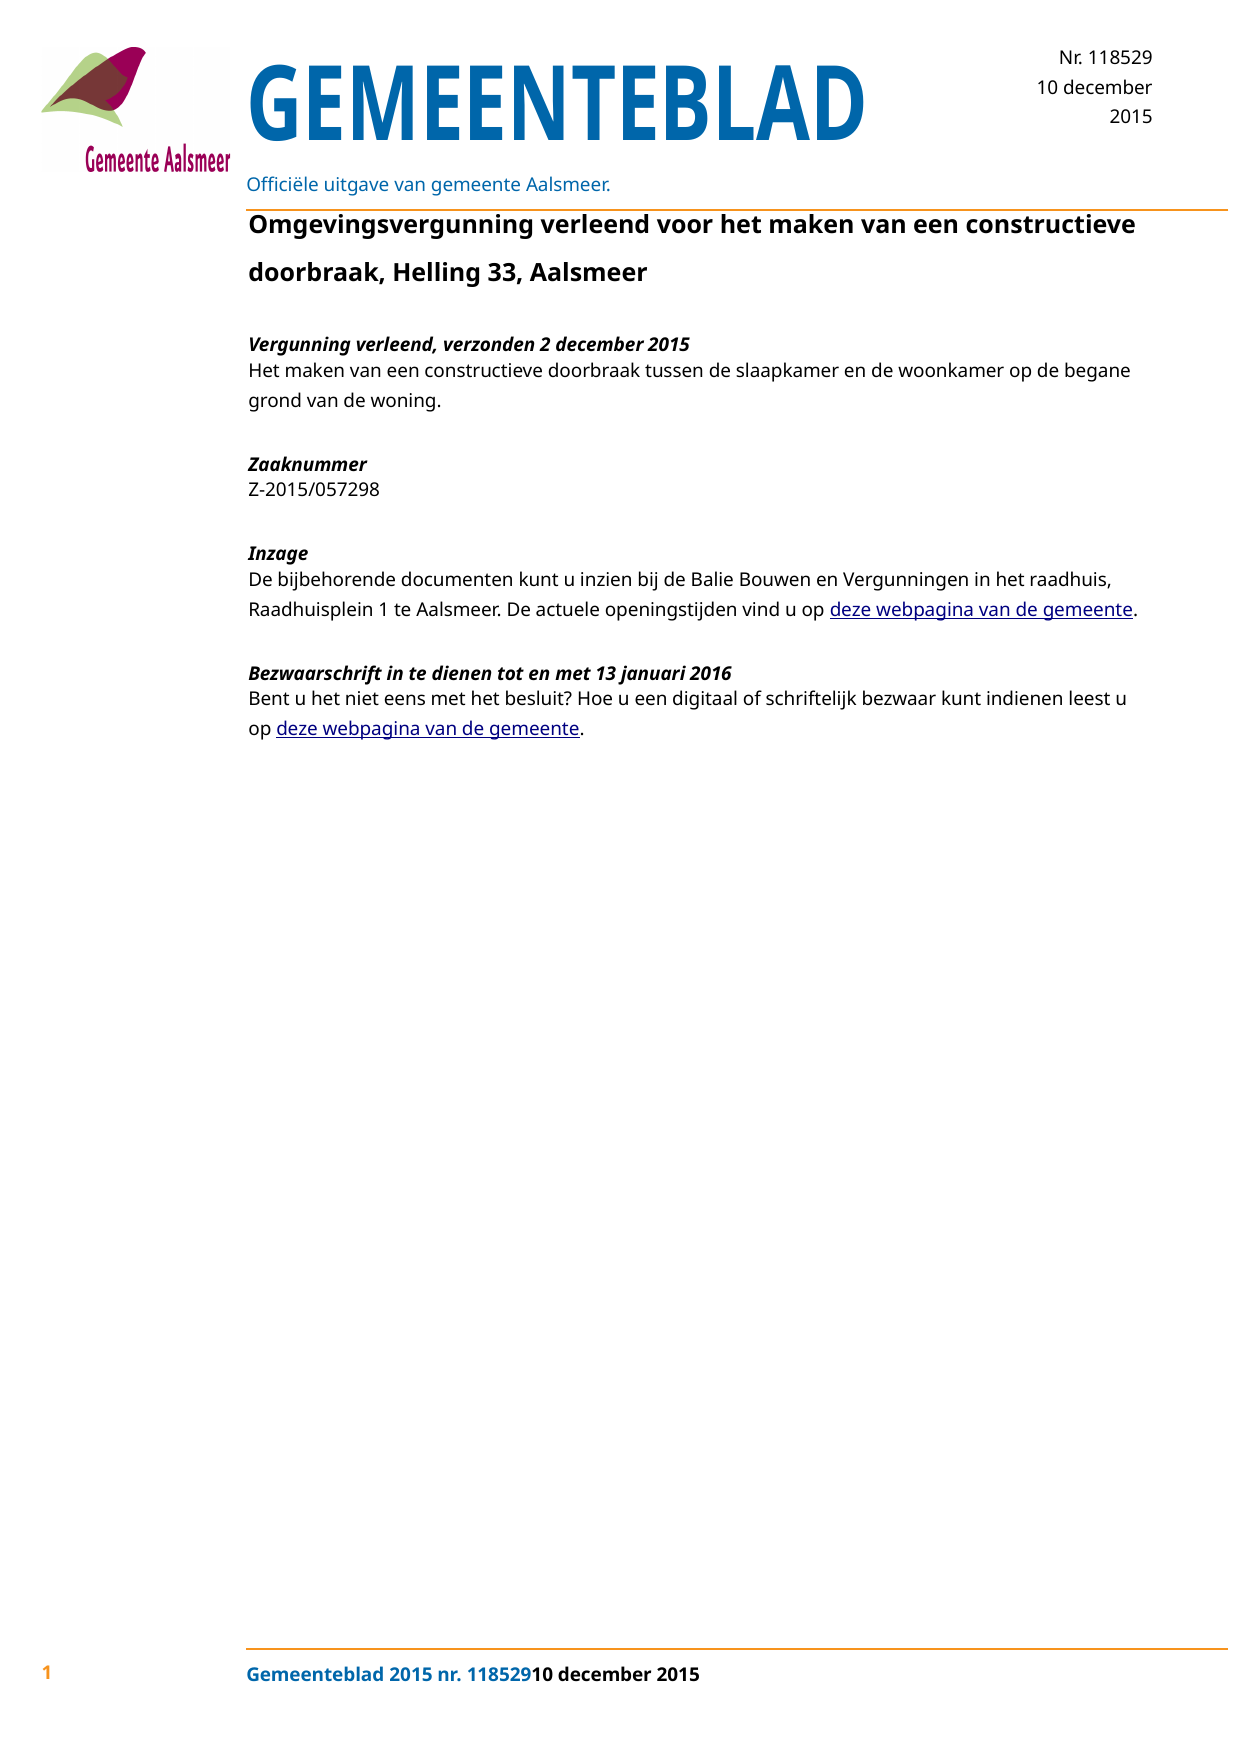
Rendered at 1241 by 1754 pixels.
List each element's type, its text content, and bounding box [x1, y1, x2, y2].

text Omgevingsvergunning verleend voor het maken van een constructieve doorbraak, Helling 33, Aalsmeer [248, 211, 1152, 288]
text Z-2015/057298 [248, 476, 1152, 502]
picture [41, 47, 231, 172]
text De bijbehorende documenten kunt u inzien bij de Balie Bouwen en Vergunningen in het raadhuis, Raadhuisplein 1 te Aalsmeer. De actuele openingstijden vind u op deze webpagina van de gemeente. [248, 566, 1152, 621]
text Bezwaarschrift in te dienen tot en met 13 januari 2016 [248, 660, 1152, 685]
text Zaaknummer [248, 451, 1152, 476]
text Bent u het niet eens met het besluit? Hoe u een digitaal of schriftelijk bezwaar kunt indienen leest u op deze webpagina van de gemeente. [248, 685, 1152, 741]
text Inzage [248, 540, 1152, 566]
text Vergunning verleend, verzonden 2 december 2015 [248, 331, 1152, 357]
text Het maken van een constructieve doorbraak tussen de slaapkamer en de woonkamer op de begane grond van de woning. [248, 357, 1152, 412]
